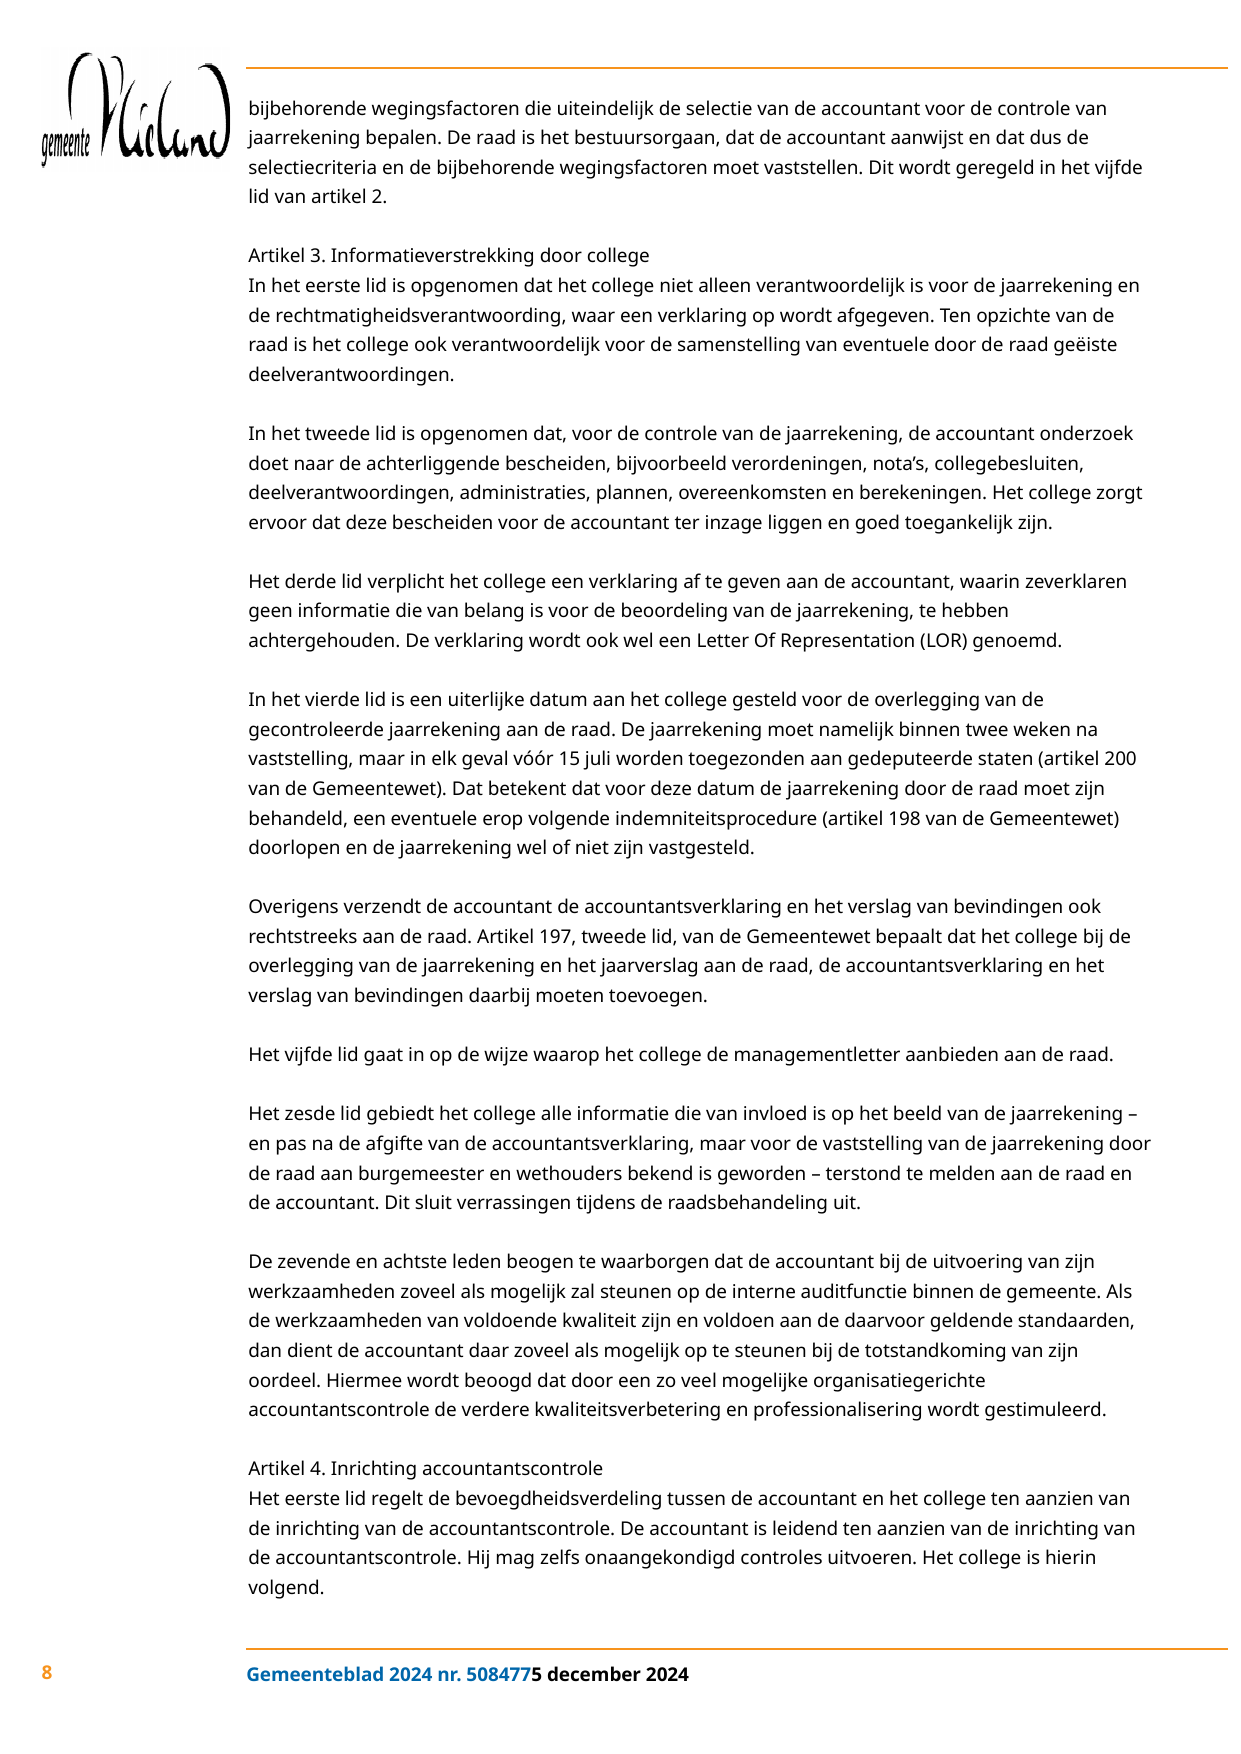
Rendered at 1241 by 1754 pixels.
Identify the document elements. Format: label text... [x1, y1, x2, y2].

text Het derde lid verplicht het college een verklaring af te geven aan de accountant, waarin zeverklaren geen informatie die van belang is voor de beoordeling van de jaarrekening, te hebben achtergehouden. De verklaring wordt ook wel een Letter Of Representation (LOR) genoemd. [248, 568, 1152, 653]
text Het vijfde lid gaat in op de wijze waarop het college de managementletter aanbieden aan de raad. [248, 1041, 1152, 1067]
text De zevende en achtste leden beogen te waarborgen dat de accountant bij de uitvoering van zijn werkzaamheden zoveel als mogelijk zal steunen op de interne auditfunctie binnen de gemeente. Als de werkzaamheden van voldoende kwaliteit zijn en voldoen aan de daarvoor geldende standaarden, dan dient de accountant daar zoveel als mogelijk op te steunen bij de totstandkoming van zijn oordeel. Hiermee wordt beoogd dat door een zo veel mogelijke organisatiegerichte accountantscontrole de verdere kwaliteitsverbetering en professionalisering wordt gestimuleerd. [248, 1248, 1152, 1422]
text Artikel 3. Informatieverstrekking door college [248, 243, 1152, 268]
picture [41, 47, 231, 172]
text Het eerste lid regelt de bevoegdheidsverdeling tussen de accountant en het college ten aanzien van de inrichting van de accountantscontrole. De accountant is leidend ten aanzien van de inrichting van de accountantscontrole. Hij mag zelfs onaangekondigd controles uitvoeren. Het college is hierin volgend. [248, 1485, 1152, 1600]
text Het zesde lid gebiedt het college alle informatie die van invloed is op het beeld van de jaarrekening – en pas na de afgifte van de accountantsverklaring, maar voor de vaststelling van de jaarrekening door de raad aan burgemeester en wethouders bekend is geworden – terstond te melden aan de raad en de accountant. Dit sluit verrassingen tijdens de raadsbehandeling uit. [248, 1101, 1152, 1215]
text Overigens verzendt de accountant de accountantsverklaring en het verslag van bevindingen ook rechtstreeks aan de raad. Artikel 197, tweede lid, van de Gemeentewet bepaalt dat het college bij de overlegging van de jaarrekening en het jaarverslag aan de raad, de accountantsverklaring en het verslag van bevindingen daarbij moeten toevoegen. [248, 893, 1152, 1008]
text bijbehorende wegingsfactoren die uiteindelijk de selectie van de accountant voor de controle van jaarrekening bepalen. De raad is het bestuursorgaan, dat de accountant aanwijst en dat dus de selectiecriteria en de bijbehorende wegingsfactoren moet vaststellen. Dit wordt geregeld in het vijfde lid van artikel 2. [248, 95, 1152, 209]
text Artikel 4. Inrichting accountantscontrole [248, 1456, 1152, 1481]
text In het vierde lid is een uiterlijke datum aan het college gesteld voor de overlegging van de gecontroleerde jaarrekening aan de raad. De jaarrekening moet namelijk binnen twee weken na vaststelling, maar in elk geval vóór 15 juli worden toegezonden aan gedeputeerde staten (artikel 200 van de Gemeentewet). Dat betekent dat voor deze datum de jaarrekening door de raad moet zijn behandeld, een eventuele erop volgende indemniteitsprocedure (artikel 198 van de Gemeentewet) doorlopen en de jaarrekening wel of niet zijn vastgesteld. [248, 686, 1152, 860]
text In het eerste lid is opgenomen dat het college niet alleen verantwoordelijk is voor de jaarrekening en de rechtmatigheidsverantwoording, waar een verklaring op wordt afgegeven. Ten opzichte van de raad is het college ook verantwoordelijk voor de samenstelling van eventuele door de raad geëiste deelverantwoordingen. [248, 272, 1152, 387]
text In het tweede lid is opgenomen dat, voor de controle van de jaarrekening, de accountant onderzoek doet naar de achterliggende bescheiden, bijvoorbeeld verordeningen, nota’s, collegebesluiten, deelverantwoordingen, administraties, plannen, overeenkomsten en berekeningen. Het college zorgt ervoor dat deze bescheiden voor de accountant ter inzage liggen en goed toegankelijk zijn. [248, 420, 1152, 535]
